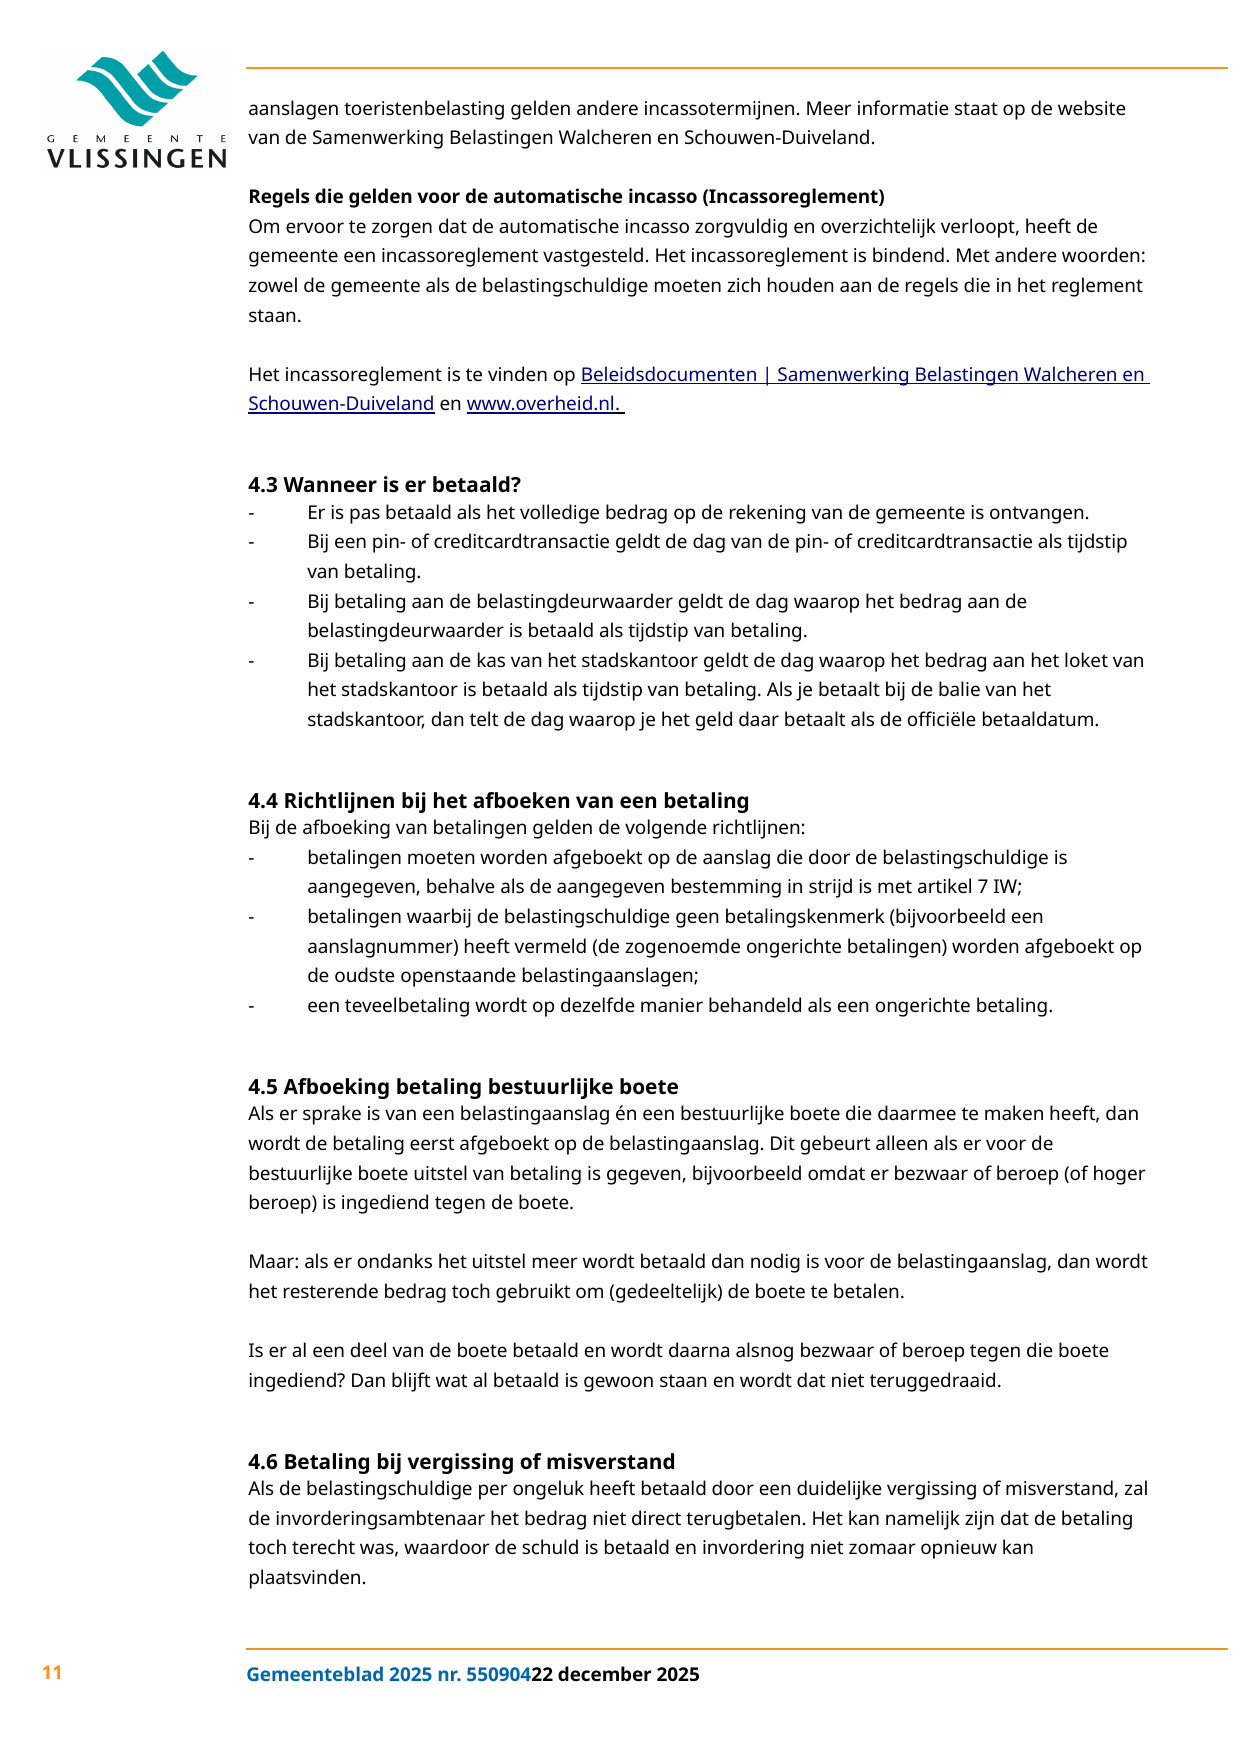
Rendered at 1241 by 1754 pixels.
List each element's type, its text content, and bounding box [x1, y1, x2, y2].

text 4.3 Wanneer is er betaald? [248, 471, 1152, 499]
list betalingen waarbij de belastingschuldige geen betalingskenmerk (bijvoorbeeld een aanslagnummer) heeft vermeld (de zogenoemde ongerichte betalingen) worden afgeboekt op de oudste openstaande belastingaanslagen; [248, 903, 1152, 988]
text Als er sprake is van een belastingaanslag én een bestuurlijke boete die daarmee te maken heeft, dan wordt de betaling eerst afgeboekt op de belastingaanslag. Dit gebeurt alleen als er voor de bestuurlijke boete uitstel van betaling is gegeven, bijvoorbeeld omdat er bezwaar of beroep (of hoger beroep) is ingediend tegen de boete. [248, 1101, 1152, 1215]
text Regels die gelden voor de automatische incasso (Incassoreglement) [248, 183, 1152, 209]
text Is er al een deel van de boete betaald en wordt daarna alsnog bezwaar of beroep tegen die boete ingediend? Dan blijft wat al betaald is gewoon staan en wordt dat niet teruggedraaid. [248, 1337, 1152, 1392]
text 4.5 Afboeking betaling bestuurlijke boete [248, 1072, 1152, 1101]
text Om ervoor te zorgen dat de automatische incasso zorgvuldig en overzichtelijk verloopt, heeft de gemeente een incassoreglement vastgesteld. Het incassoreglement is bindend. Met andere woorden: zowel de gemeente als de belastingschuldige moeten zich houden aan de regels die in het reglement staan. [248, 213, 1152, 328]
list Bij betaling aan de kas van het stadskantoor geldt de dag waarop het bedrag aan het loket van het stadskantoor is betaald als tijdstip van betaling. Als je betaalt bij de balie van het stadskantoor, dan telt de dag waarop je het geld daar betaalt als de officiële betaaldatum. [248, 647, 1152, 732]
list Bij betaling aan de belastingdeurwaarder geldt de dag waarop het bedrag aan de belastingdeurwaarder is betaald als tijdstip van betaling. [248, 588, 1152, 643]
text Maar: als er ondanks het uitstel meer wordt betaald dan nodig is voor de belastingaanslag, dan wordt het resterende bedrag toch gebruikt om (gedeeltelijk) de boete te betalen. [248, 1248, 1152, 1304]
picture [41, 47, 231, 172]
list betalingen moeten worden afgeboekt op de aanslag die door de belastingschuldige is aangegeven, behalve als de aangegeven bestemming in strijd is met artikel 7 IW; [248, 844, 1152, 899]
list Bij een pin- of creditcardtransactie geldt de dag van de pin- of creditcardtransactie als tijdstip van betaling. [248, 529, 1152, 584]
list een teveelbetaling wordt op dezelfde manier behandeld als een ongerichte betaling. [248, 992, 1152, 1018]
text 4.4 Richtlijnen bij het afboeken van een betaling [248, 786, 1152, 814]
text aanslagen toeristenbelasting gelden andere incassotermijnen. Meer informatie staat op de website van de Samenwerking Belastingen Walcheren en Schouwen-Duiveland. [248, 95, 1152, 150]
text 4.6 Betaling bij vergissing of misverstand [248, 1447, 1152, 1475]
list Er is pas betaald als het volledige bedrag op de rekening van de gemeente is ontvangen. [248, 499, 1152, 525]
text Het incassoreglement is te vinden op Beleidsdocumenten | Samenwerking Belastingen Walcheren en Schouwen-Duiveland en www.overheid.nl. [248, 361, 1152, 416]
text Als de belastingschuldige per ongeluk heeft betaald door een duidelijke vergissing of misverstand, zal de invorderingsambtenaar het bedrag niet direct terugbetalen. Het kan namelijk zijn dat de betaling toch terecht was, waardoor de schuld is betaald en invordering niet zomaar opnieuw kan plaatsvinden. [248, 1475, 1152, 1590]
text Bij de afboeking van betalingen gelden de volgende richtlijnen: [248, 814, 1152, 840]
